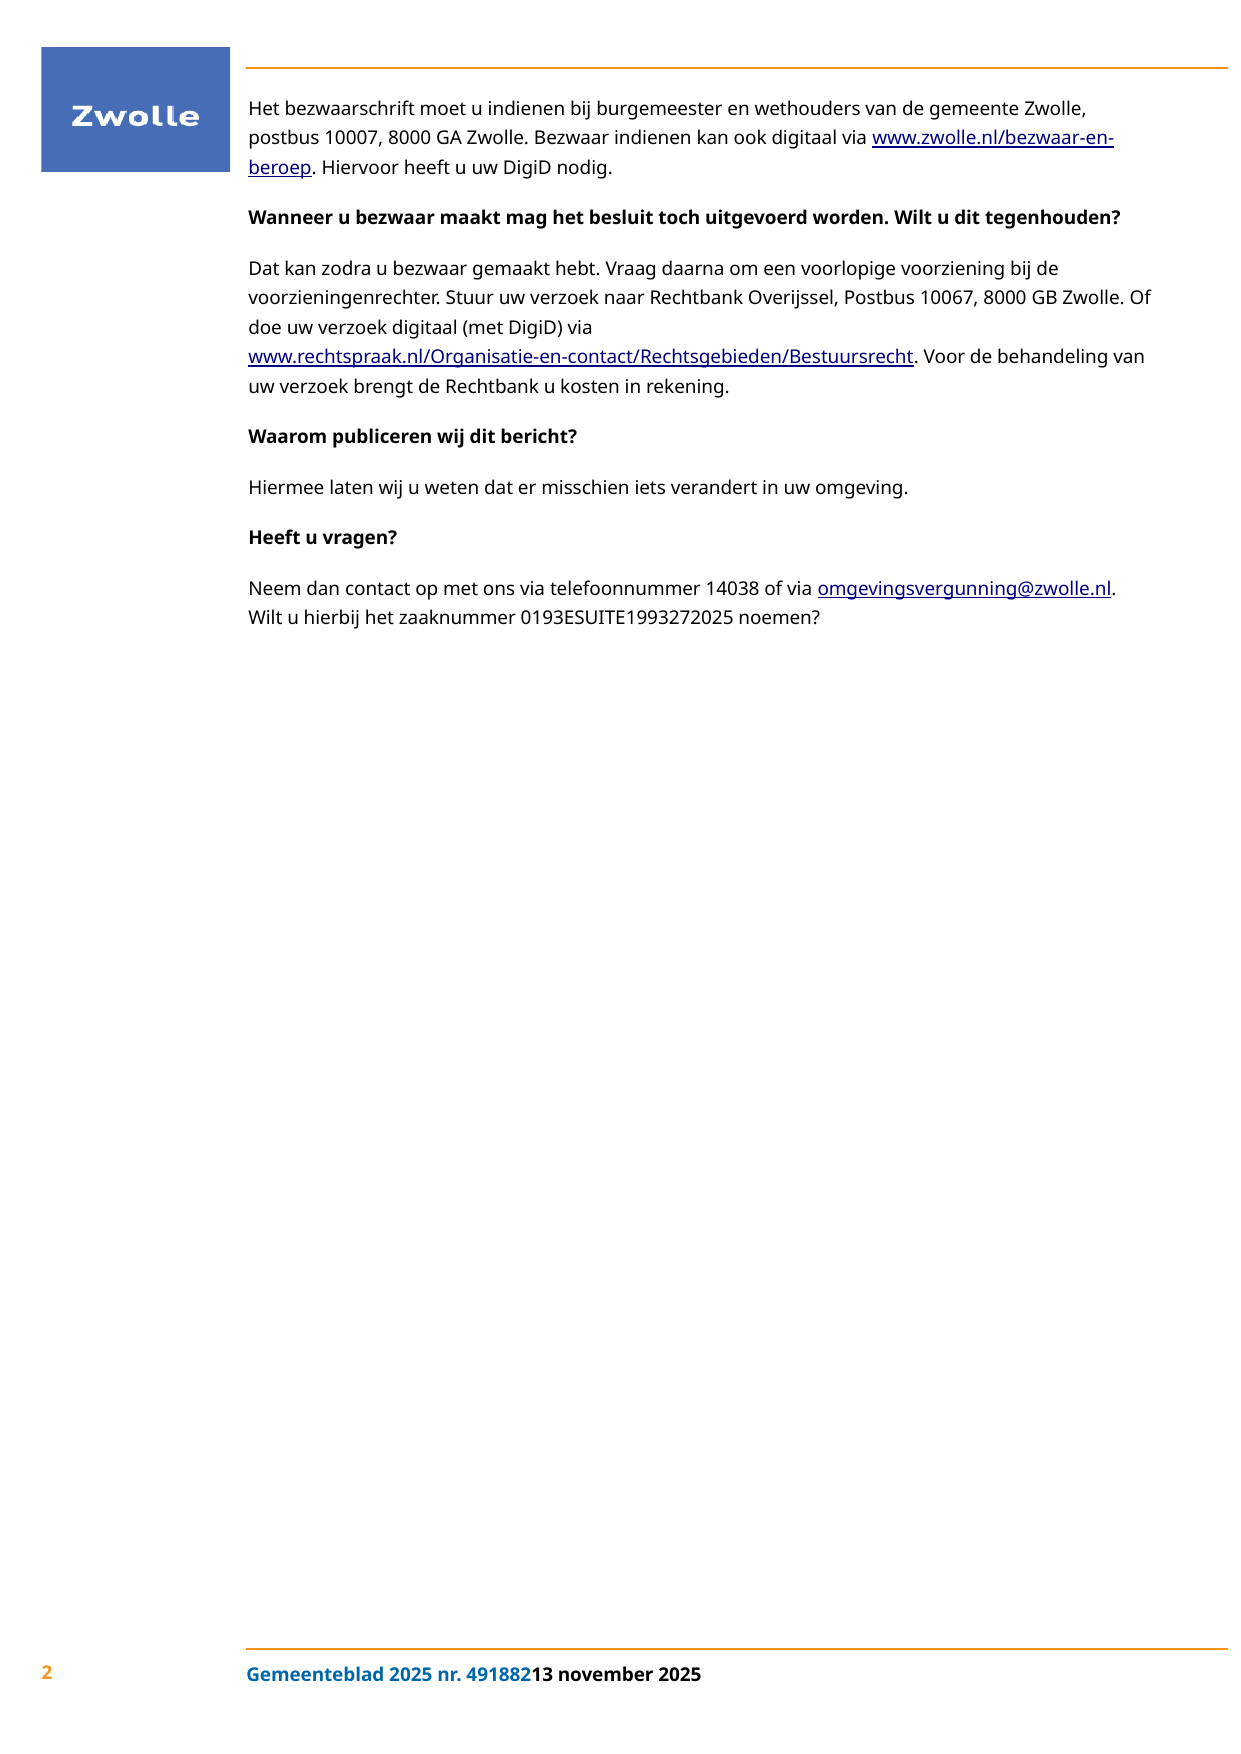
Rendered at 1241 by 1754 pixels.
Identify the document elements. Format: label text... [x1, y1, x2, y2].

text Wanneer u bezwaar maakt mag het besluit toch uitgevoerd worden. Wilt u dit tegenhouden? [248, 204, 1152, 230]
picture [41, 47, 231, 172]
text Heeft u vragen? [248, 524, 1152, 550]
text Dat kan zodra u bezwaar gemaakt hebt. Vraag daarna om een voorlopige voorziening bij de voorzieningenrechter. Stuur uw verzoek naar Rechtbank Overijssel, Postbus 10067, 8000 GB Zwolle. Of doe uw verzoek digitaal (met DigiD) via www.rechtspraak.nl/Organisatie-en-contact/Rechtsgebieden/Bestuursrecht. Voor de behandeling van uw verzoek brengt de Rechtbank u kosten in rekening. [248, 255, 1152, 399]
text Neem dan contact op met ons via telefoonnummer 14038 of via omgevingsvergunning@zwolle.nl. Wilt u hierbij het zaaknummer 0193ESUITE1993272025 noemen? [248, 575, 1152, 630]
text Waarom publiceren wij dit bericht? [248, 423, 1152, 449]
text Het bezwaarschrift moet u indienen bij burgemeester en wethouders van de gemeente Zwolle, postbus 10007, 8000 GA Zwolle. Bezwaar indienen kan ook digitaal via www.zwolle.nl/bezwaar-en-beroep. Hiervoor heeft u uw DigiD nodig. [248, 95, 1152, 180]
text Hiermee laten wij u weten dat er misschien iets verandert in uw omgeving. [248, 474, 1152, 500]
